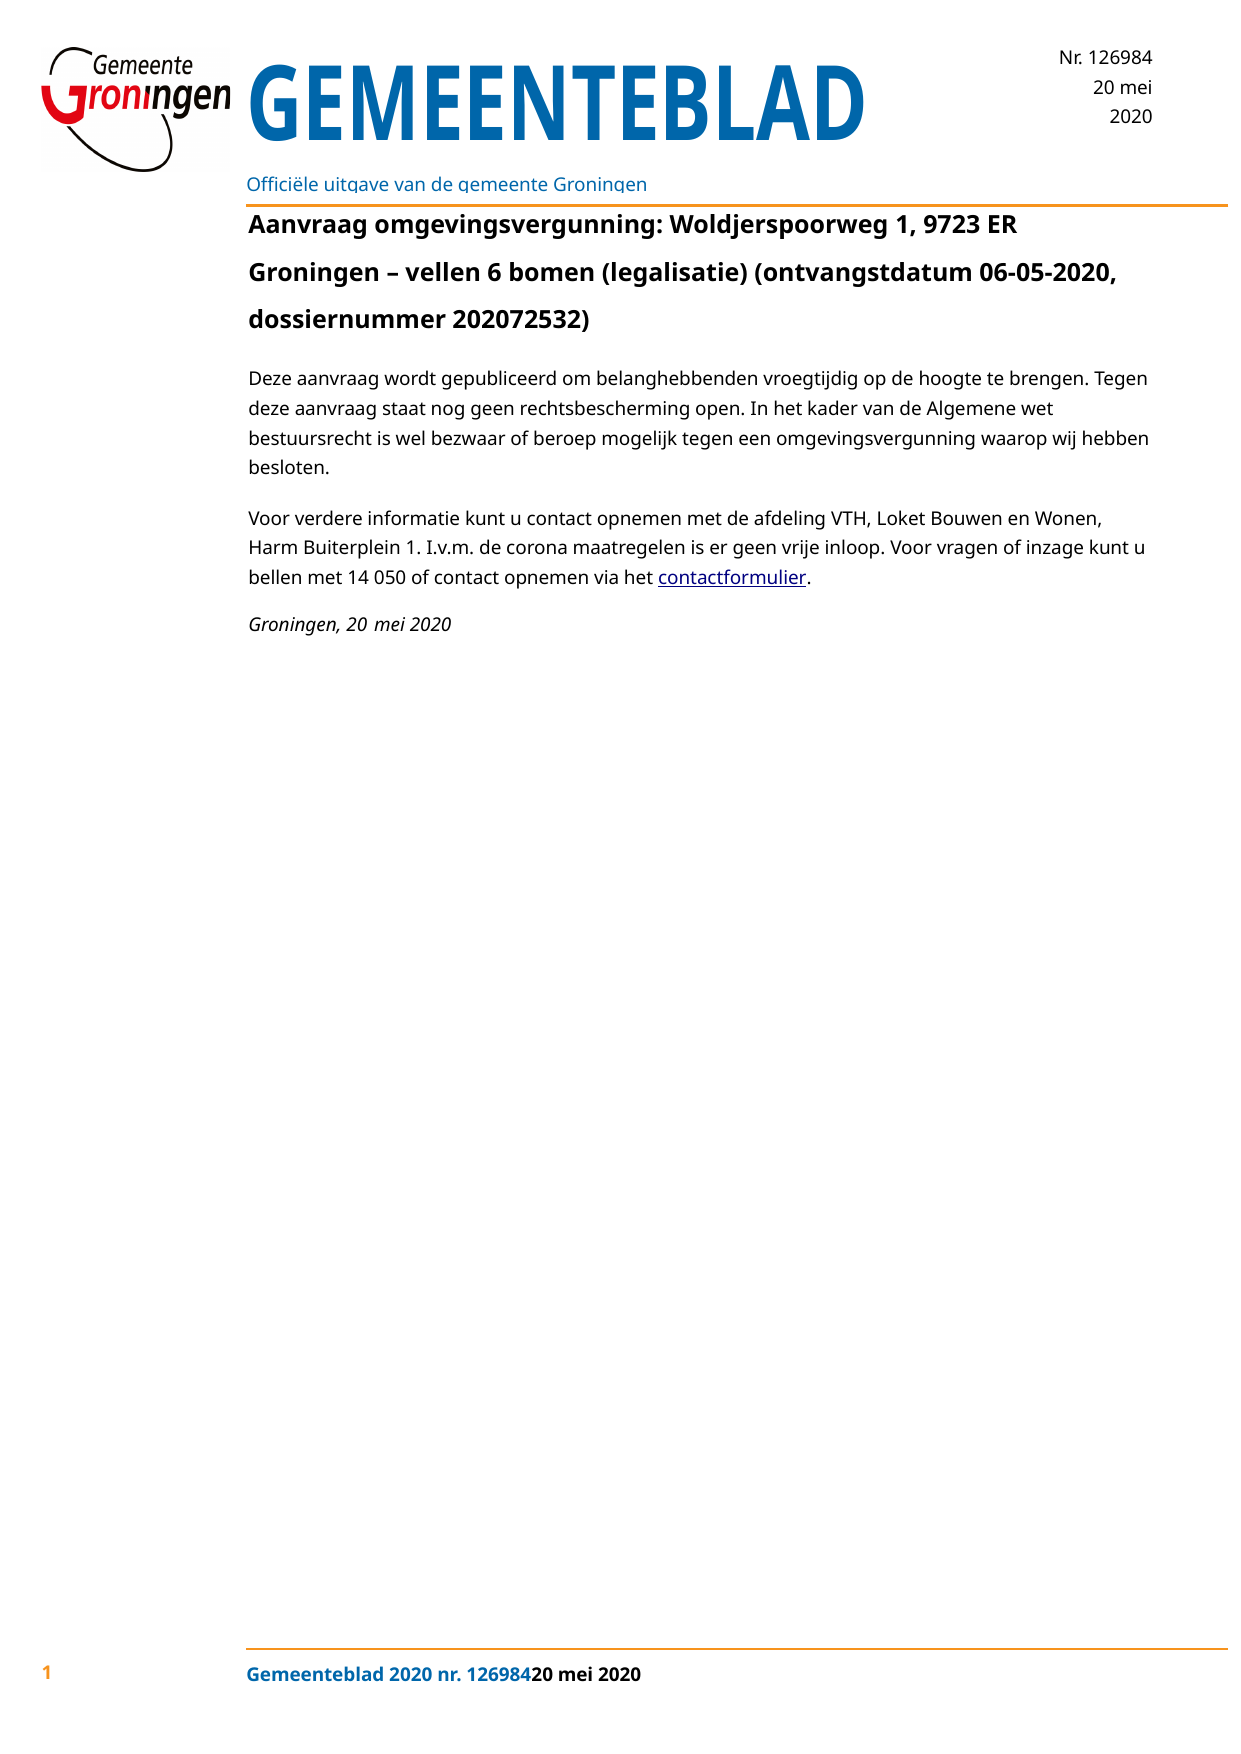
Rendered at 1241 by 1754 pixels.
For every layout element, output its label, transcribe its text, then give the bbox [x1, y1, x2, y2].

text Groningen, 20 mei 2020 [248, 612, 1152, 637]
picture [41, 47, 231, 172]
text Deze aanvraag wordt gepubliceerd om belanghebbenden vroegtijdig op de hoogte te brengen. Tegen deze aanvraag staat nog geen rechtsbescherming open. In het kader van de Algemene wet bestuursrecht is wel bezwaar of beroep mogelijk tegen een omgevingsvergunning waarop wij hebben besloten. [248, 366, 1152, 480]
text Voor verdere informatie kunt u contact opnemen met de afdeling VTH, Loket Bouwen en Wonen, Harm Buiterplein 1. I.v.m. de corona maatregelen is er geen vrije inloop. Voor vragen of inzage kunt u bellen met 14 050 of contact opnemen via het contactformulier. [248, 505, 1152, 589]
text Aanvraag omgevingsvergunning: Woldjerspoorweg 1, 9723 ER Groningen – vellen 6 bomen (legalisatie) (ontvangstdatum 06-05-2020, dossiernummer 202072532) [248, 207, 1152, 336]
